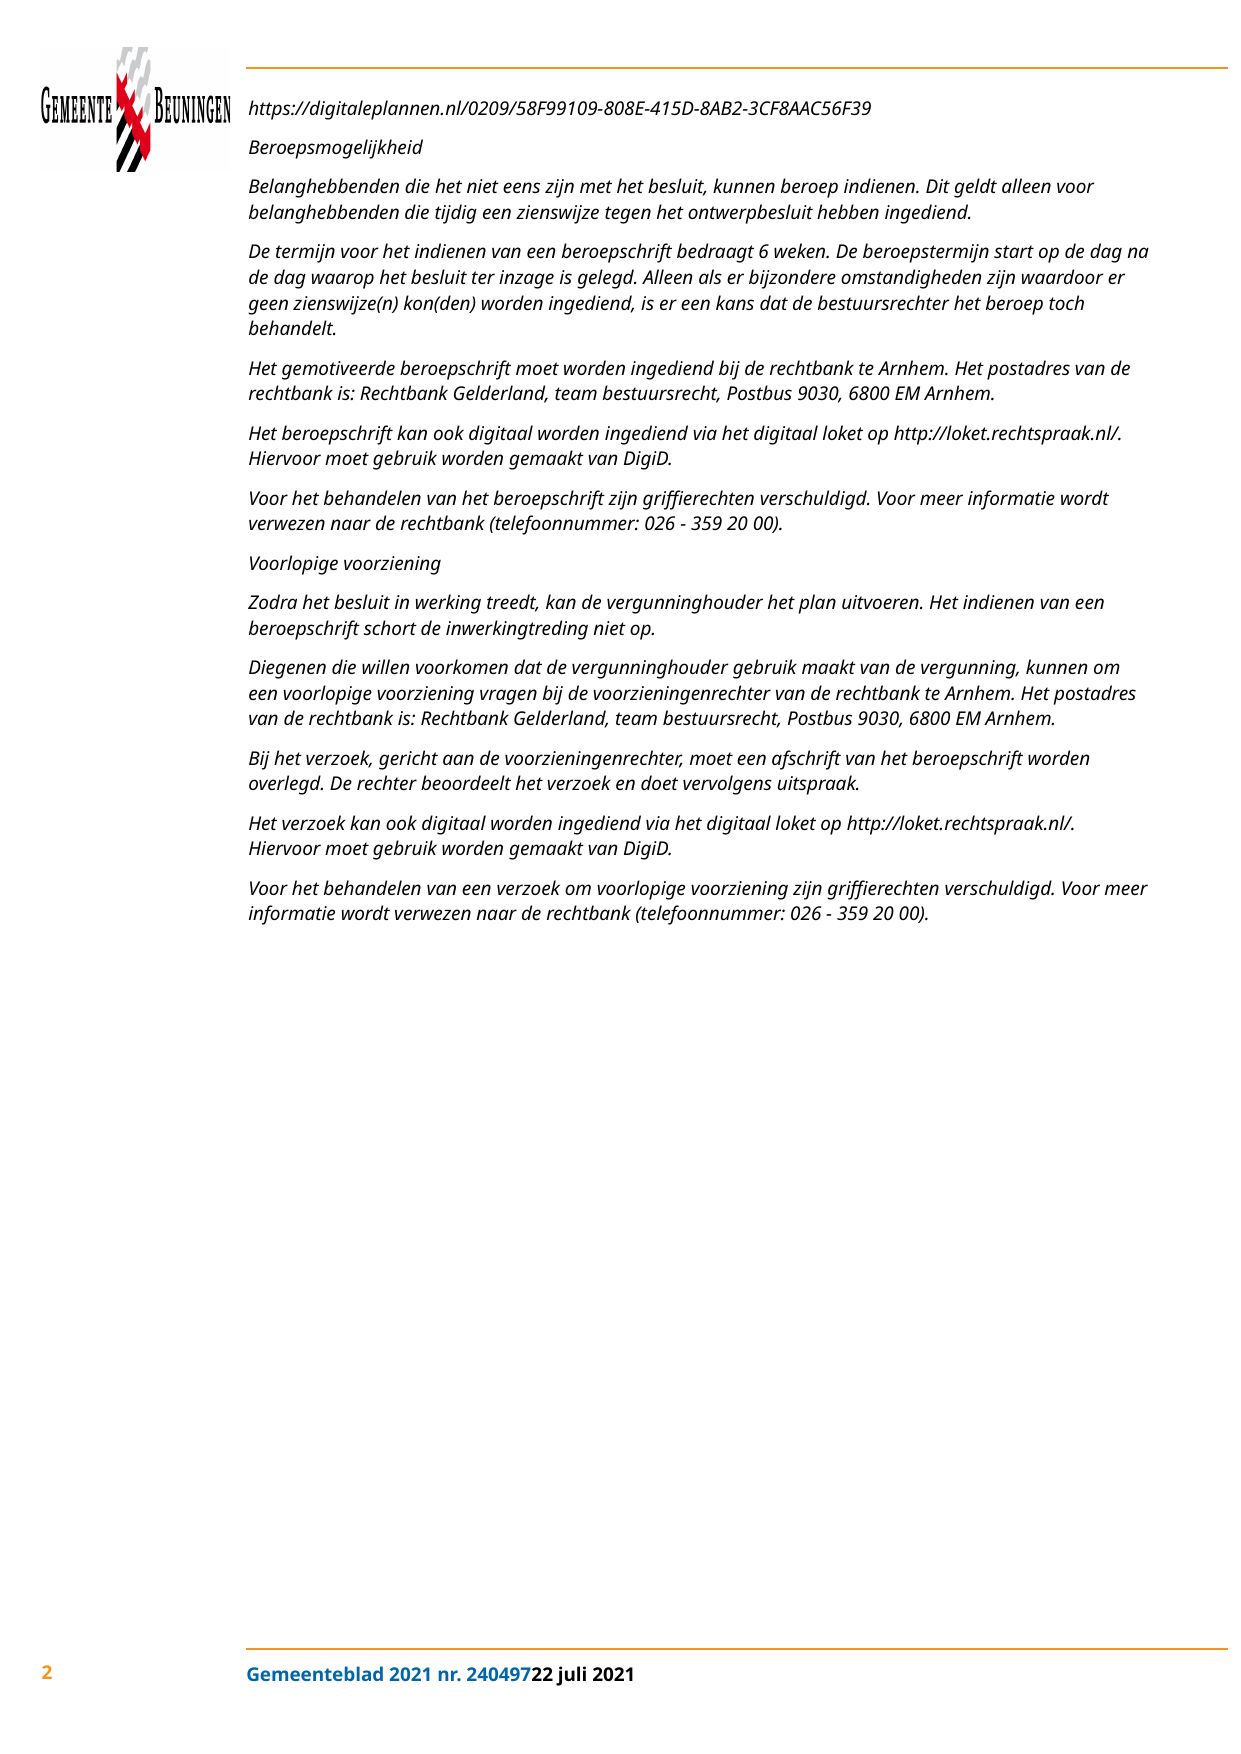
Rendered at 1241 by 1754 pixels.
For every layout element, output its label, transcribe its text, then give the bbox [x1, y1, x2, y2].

text https://digitaleplannen.nl/0209/58F99109-808E-415D-8AB2-3CF8AAC56F39 [248, 95, 1152, 121]
text Beroepsmogelijkheid [248, 134, 1152, 160]
text Belanghebbenden die het niet eens zijn met het besluit, kunnen beroep indienen. Dit geldt alleen voor belanghebbenden die tijdig een zienswijze tegen het ontwerpbesluit hebben ingediend. [248, 173, 1152, 225]
text Diegenen die willen voorkomen dat de vergunninghouder gebruik maakt van de vergunning, kunnen om een voorlopige voorziening vragen bij de voorzieningenrechter van de rechtbank te Arnhem. Het postadres van de rechtbank is: Rechtbank Gelderland, team bestuursrecht, Postbus 9030, 6800 EM Arnhem. [248, 654, 1152, 731]
text Het beroepschrift kan ook digitaal worden ingediend via het digitaal loket op http://loket.rechtspraak.nl/. Hiervoor moet gebruik worden gemaakt van DigiD. [248, 420, 1152, 471]
text Voorlopige voorziening [248, 550, 1152, 576]
text Bij het verzoek, gericht aan de voorzieningenrechter, moet een afschrift van het beroepschrift worden overlegd. De rechter beoordeelt het verzoek en doet vervolgens uitspraak. [248, 745, 1152, 796]
text Het gemotiveerde beroepschrift moet worden ingediend bij de rechtbank te Arnhem. Het postadres van de rechtbank is: Rechtbank Gelderland, team bestuursrecht, Postbus 9030, 6800 EM Arnhem. [248, 355, 1152, 406]
text Het verzoek kan ook digitaal worden ingediend via het digitaal loket op http://loket.rechtspraak.nl/. Hiervoor moet gebruik worden gemaakt van DigiD. [248, 810, 1152, 861]
text Voor het behandelen van het beroepschrift zijn griffierechten verschuldigd. Voor meer informatie wordt verwezen naar de rechtbank (telefoonnummer: 026 - 359 20 00). [248, 485, 1152, 536]
picture [41, 47, 231, 172]
text Zodra het besluit in werking treedt, kan de vergunninghouder het plan uitvoeren. Het indienen van een beroepschrift schort de inwerkingtreding niet op. [248, 589, 1152, 641]
text Voor het behandelen van een verzoek om voorlopige voorziening zijn griffierechten verschuldigd. Voor meer informatie wordt verwezen naar de rechtbank (telefoonnummer: 026 - 359 20 00). [248, 875, 1152, 926]
text De termijn voor het indienen van een beroepschrift bedraagt 6 weken. De beroepstermijn start op de dag na de dag waarop het besluit ter inzage is gelegd. Alleen als er bijzondere omstandigheden zijn waardoor er geen zienswijze(n) kon(den) worden ingediend, is er een kans dat de bestuursrechter het beroep toch behandelt. [248, 238, 1152, 341]
